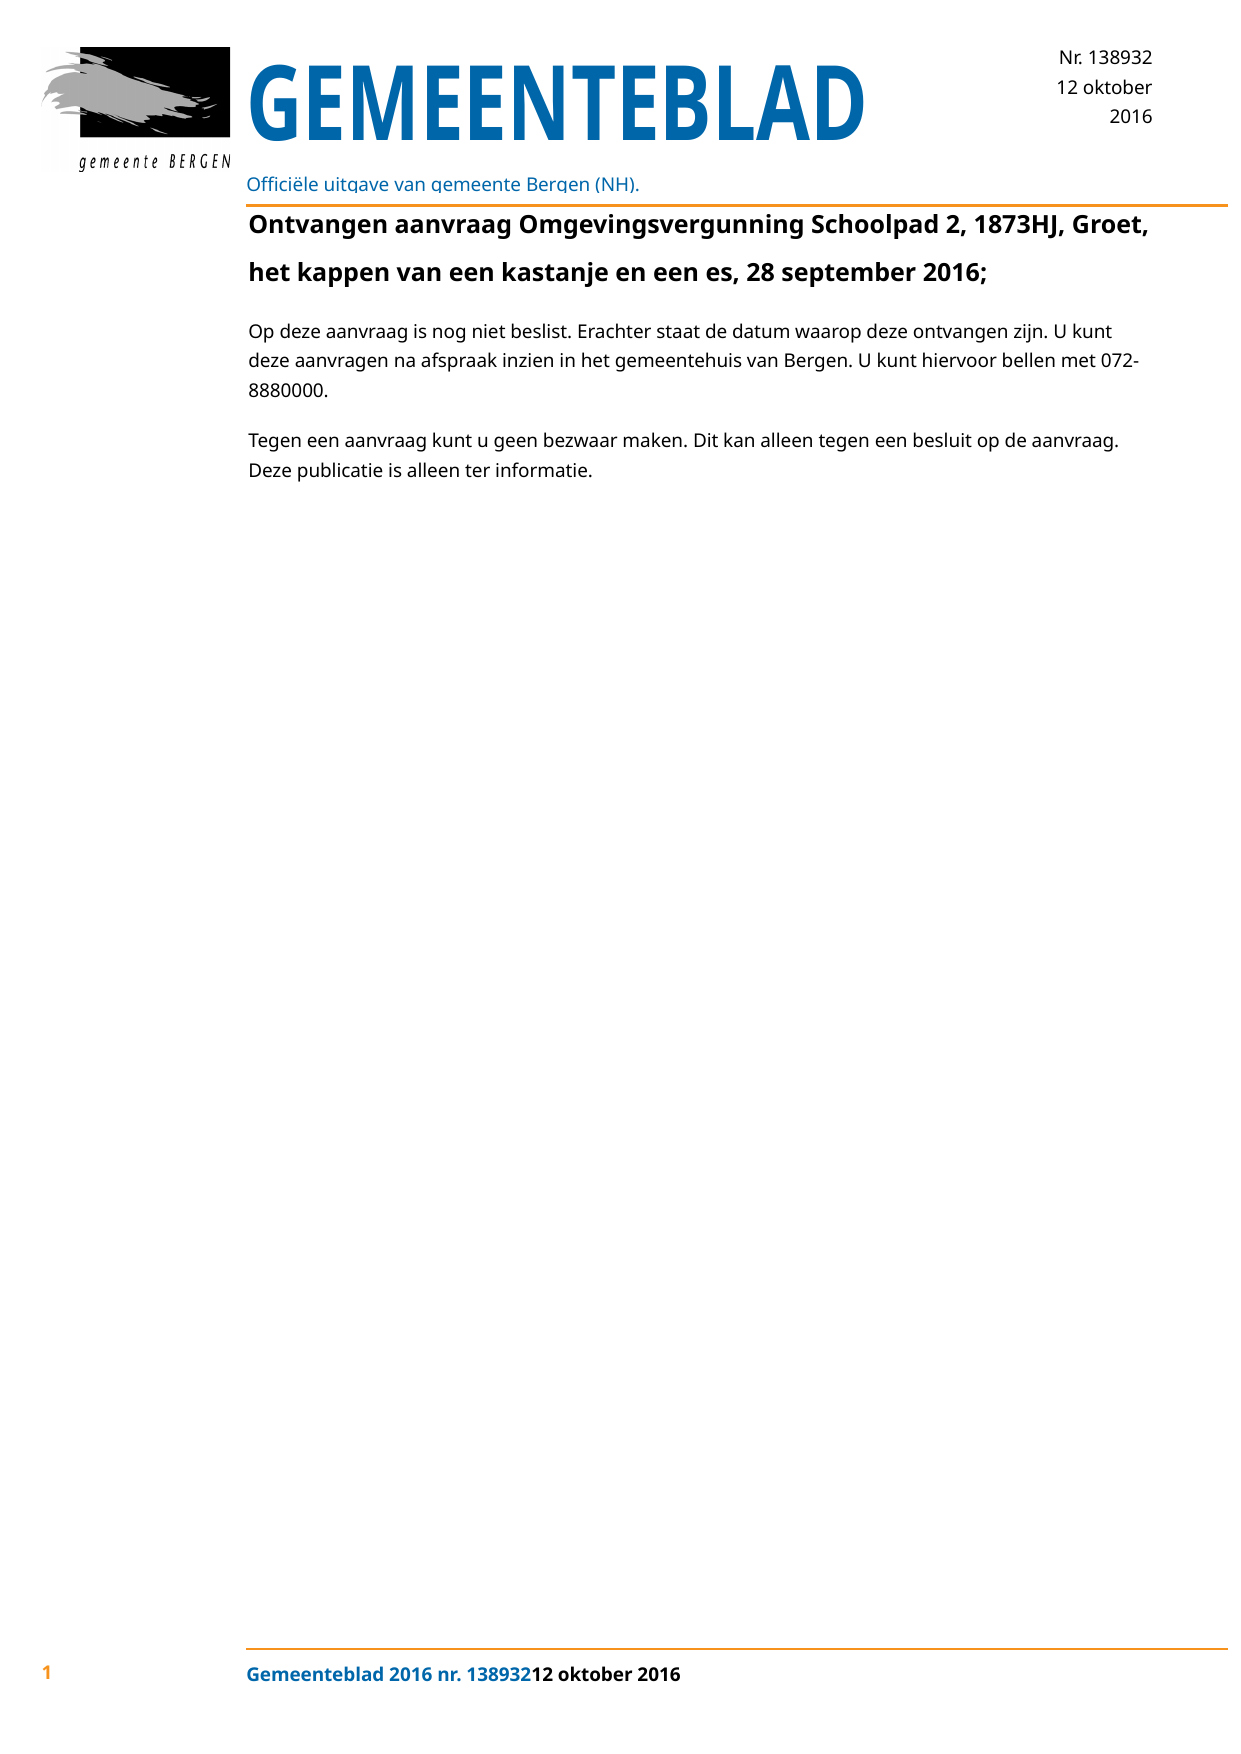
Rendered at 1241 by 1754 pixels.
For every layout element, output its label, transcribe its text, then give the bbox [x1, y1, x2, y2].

text Ontvangen aanvraag Omgevingsvergunning Schoolpad 2, 1873HJ, Groet, het kappen van een kastanje en een es, 28 september 2016; [248, 207, 1152, 288]
text Op deze aanvraag is nog niet beslist. Erachter staat de datum waarop deze ontvangen zijn. U kunt deze aanvragen na afspraak inzien in het gemeentehuis van Bergen. U kunt hiervoor bellen met 072-8880000. [248, 318, 1152, 403]
text Tegen een aanvraag kunt u geen bezwaar maken. Dit kan alleen tegen een besluit op de aanvraag. Deze publicatie is alleen ter informatie. [248, 427, 1152, 483]
picture [41, 47, 231, 172]
